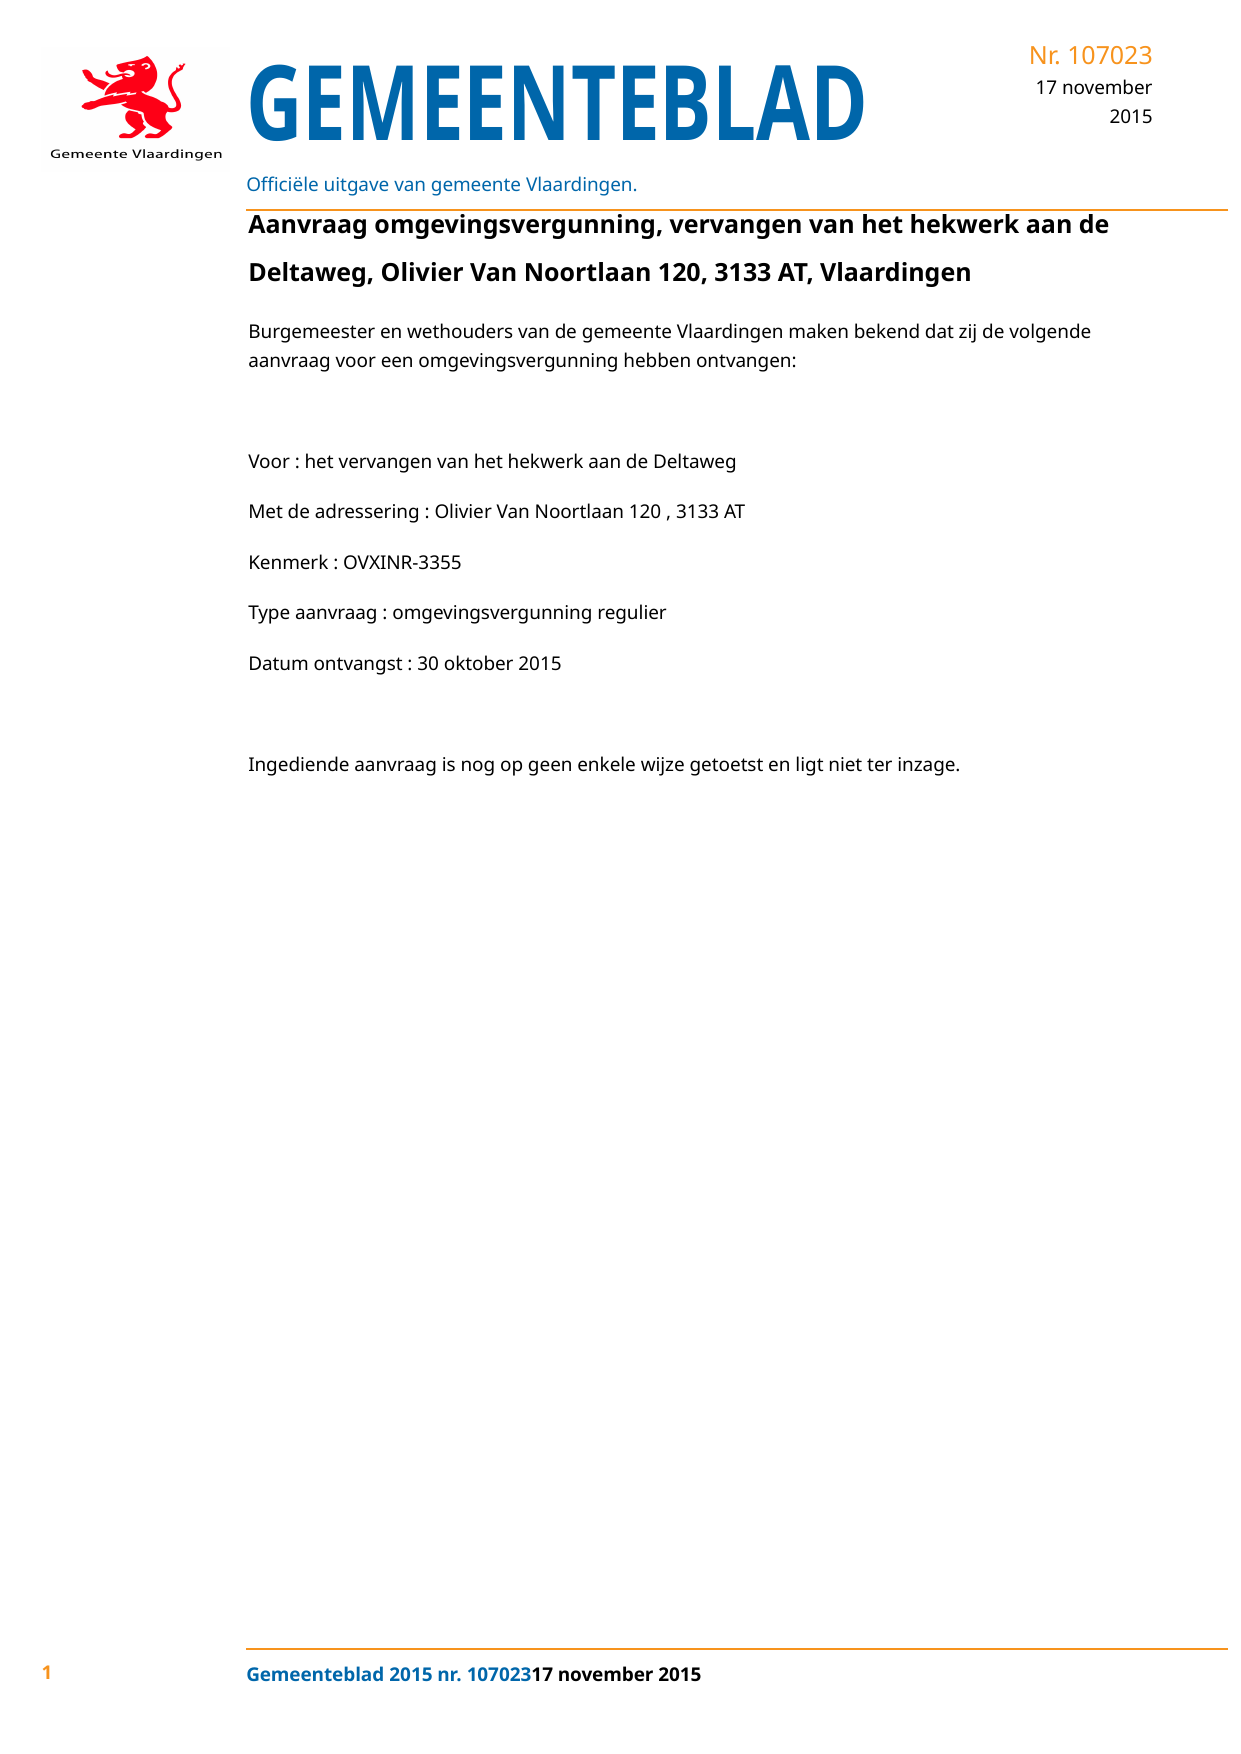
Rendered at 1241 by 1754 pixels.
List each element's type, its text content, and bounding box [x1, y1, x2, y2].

text Kenmerk : OVXINR-3355 [248, 549, 1152, 575]
picture [41, 47, 231, 172]
text Type aanvraag : omgevingsvergunning regulier [248, 599, 1152, 625]
text Aanvraag omgevingsvergunning, vervangen van het hekwerk aan de Deltaweg, Olivier Van Noortlaan 120, 3133 AT, Vlaardingen [248, 211, 1152, 288]
text Burgemeester en wethouders van de gemeente Vlaardingen maken bekend dat zij de volgende aanvraag voor een omgevingsvergunning hebben ontvangen: [248, 318, 1152, 373]
text Voor : het vervangen van het hekwerk aan de Deltaweg [248, 448, 1152, 474]
text Datum ontvangst : 30 oktober 2015 [248, 650, 1152, 676]
text Met de adressering : Olivier Van Noortlaan 120 , 3133 AT [248, 499, 1152, 524]
text Ingediende aanvraag is nog op geen enkele wijze getoetst en ligt niet ter inzage. [248, 751, 1152, 777]
